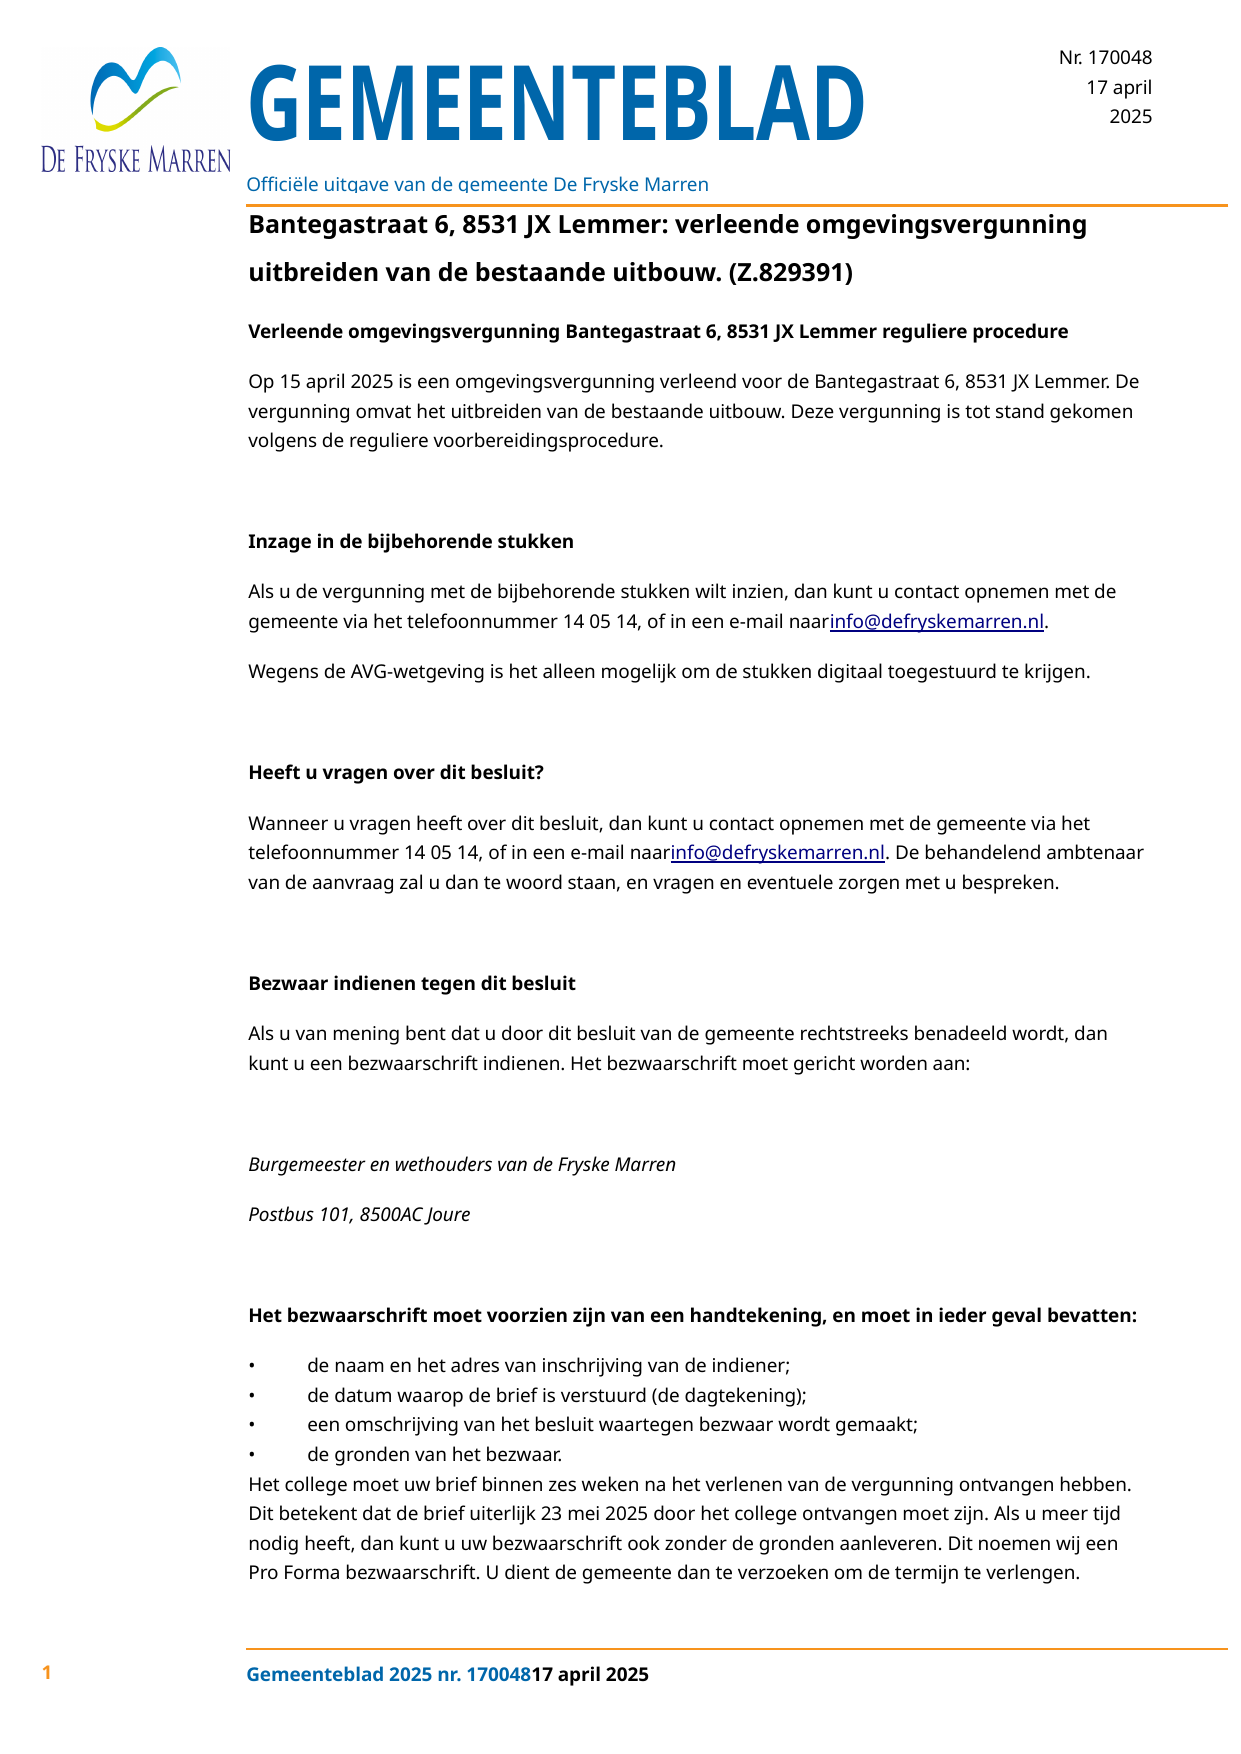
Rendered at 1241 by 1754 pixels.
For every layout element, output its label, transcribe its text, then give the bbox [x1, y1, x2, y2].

text Het bezwaarschrift moet voorzien zijn van een handtekening, en moet in ieder geval bevatten: [248, 1302, 1152, 1328]
list een omschrijving van het besluit waartegen bezwaar wordt gemaakt; [248, 1412, 1152, 1437]
text Postbus 101, 8500AC Joure [248, 1201, 1152, 1227]
text Wegens de AVG-wetgeving is het alleen mogelijk om de stukken digitaal toegestuurd te krijgen. [248, 659, 1152, 684]
text Inzage in de bijbehorende stukken [248, 528, 1152, 554]
text Als u van mening bent dat u door dit besluit van de gemeente rechtstreeks benadeeld wordt, dan kunt u een bezwaarschrift indienen. Het bezwaarschrift moet gericht worden aan: [248, 1020, 1152, 1076]
text Als u de vergunning met de bijbehorende stukken wilt inzien, dan kunt u contact opnemen met de gemeente via het telefoonnummer 14 05 14, of in een e-mail naarinfo@defryskemarren.nl. [248, 579, 1152, 634]
text Burgemeester en wethouders van de Fryske Marren [248, 1151, 1152, 1177]
text Heeft u vragen over dit besluit? [248, 759, 1152, 785]
text Het college moet uw brief binnen zes weken na het verlenen van de vergunning ontvangen hebben. Dit betekent dat de brief uiterlijk 23 mei 2025 door het college ontvangen moet zijn. Als u meer tijd nodig heeft, dan kunt u uw bezwaarschrift ook zonder de gronden aanleveren. Dit noemen wij een Pro Forma bezwaarschrift. U dient de gemeente dan te verzoeken om de termijn te verlengen. [248, 1471, 1152, 1585]
text Wanneer u vragen heeft over dit besluit, dan kunt u contact opnemen met de gemeente via het telefoonnummer 14 05 14, of in een e-mail naarinfo@defryskemarren.nl. De behandelend ambtenaar van de aanvraag zal u dan te woord staan, en vragen en eventuele zorgen met u bespreken. [248, 810, 1152, 895]
picture [41, 47, 231, 172]
list de datum waarop de brief is verstuurd (de dagtekening); [248, 1382, 1152, 1408]
text Verleende omgevingsvergunning Bantegastraat 6, 8531 JX Lemmer reguliere procedure [248, 318, 1152, 344]
text Bantegastraat 6, 8531 JX Lemmer: verleende omgevingsvergunning uitbreiden van de bestaande uitbouw. (Z.829391) [248, 207, 1152, 288]
list de gronden van het bezwaar. [248, 1441, 1152, 1467]
list de naam en het adres van inschrijving van de indiener; [248, 1352, 1152, 1378]
text Op 15 april 2025 is een omgevingsvergunning verleend voor de Bantegastraat 6, 8531 JX Lemmer. De vergunning omvat het uitbreiden van de bestaande uitbouw. Deze vergunning is tot stand gekomen volgens de reguliere voorbereidingsprocedure. [248, 368, 1152, 453]
text Bezwaar indienen tegen dit besluit [248, 970, 1152, 996]
